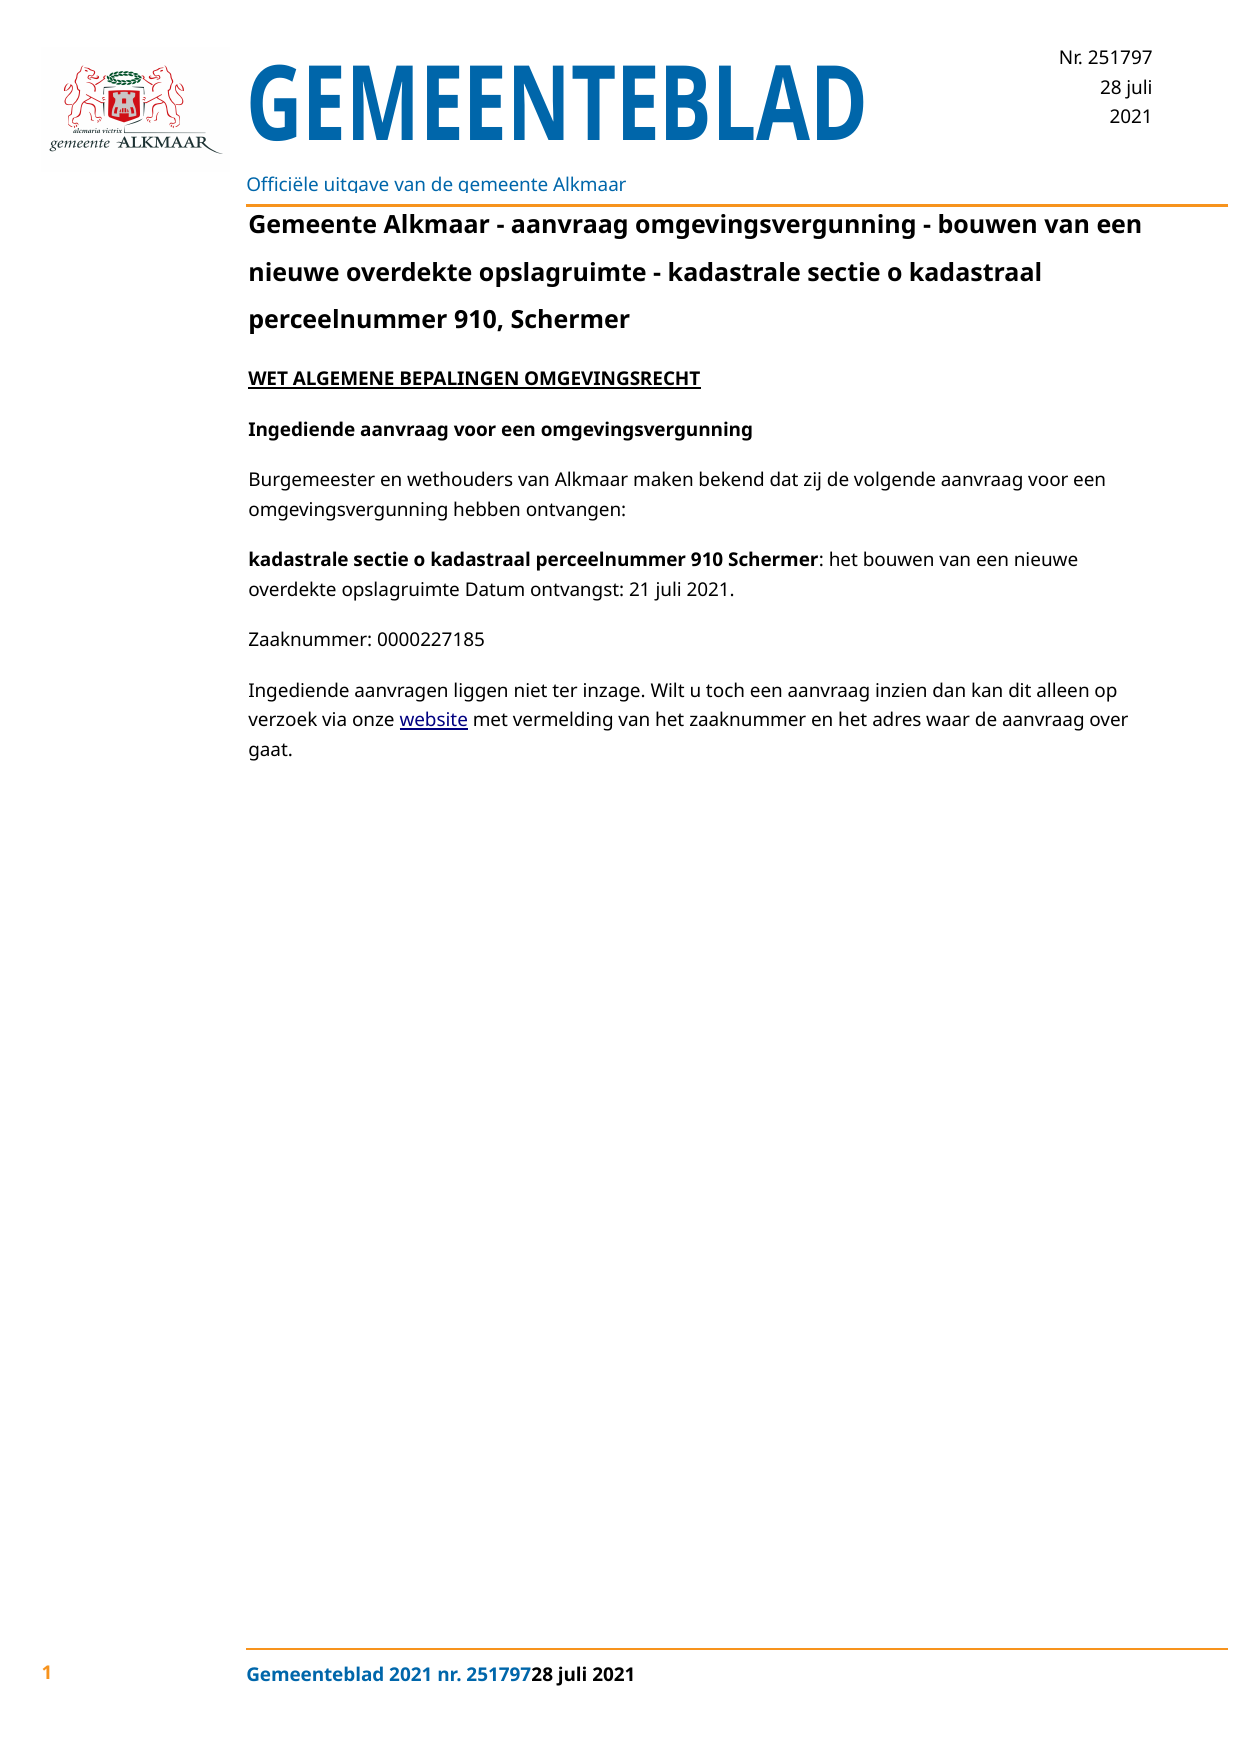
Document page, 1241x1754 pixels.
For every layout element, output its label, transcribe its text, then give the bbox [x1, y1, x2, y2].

text WET ALGEMENE BEPALINGEN OMGEVINGSRECHT [248, 366, 1152, 391]
text Zaaknummer: 0000227185 [248, 626, 1152, 652]
text Burgemeester en wethouders van Alkmaar maken bekend dat zij de volgende aanvraag voor een omgevingsvergunning hebben ontvangen: [248, 466, 1152, 522]
text kadastrale sectie o kadastraal perceelnummer 910 Schermer: het bouwen van een nieuwe overdekte opslagruimte Datum ontvangst: 21 juli 2021. [248, 546, 1152, 602]
text Ingediende aanvragen liggen niet ter inzage. Wilt u toch een aanvraag inzien dan kan dit alleen op verzoek via onze website met vermelding van het zaaknummer en het adres waar de aanvraag over gaat. [248, 677, 1152, 762]
picture [41, 47, 231, 172]
text Gemeente Alkmaar - aanvraag omgevingsvergunning - bouwen van een nieuwe overdekte opslagruimte - kadastrale sectie o kadastraal perceelnummer 910, Schermer [248, 207, 1152, 336]
text Ingediende aanvraag voor een omgevingsvergunning [248, 416, 1152, 442]
